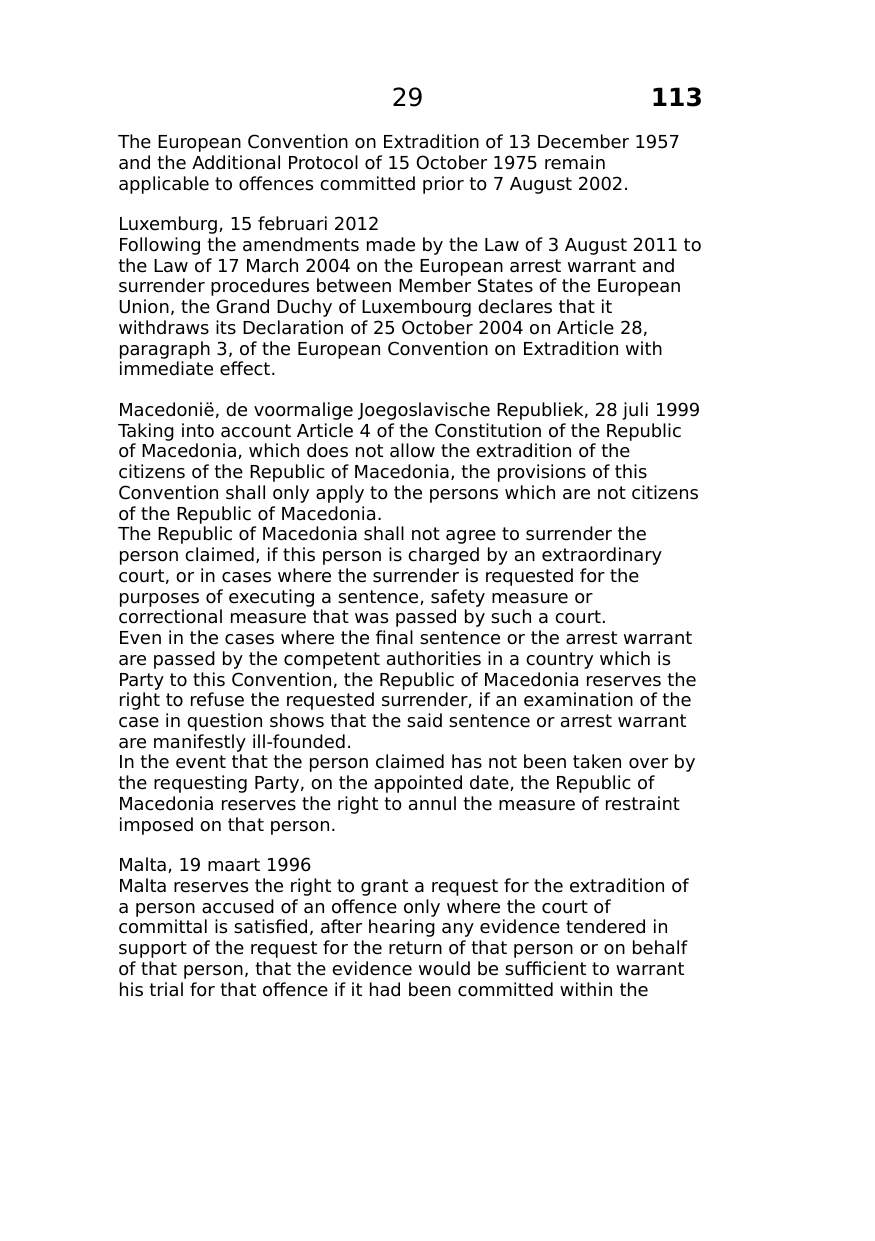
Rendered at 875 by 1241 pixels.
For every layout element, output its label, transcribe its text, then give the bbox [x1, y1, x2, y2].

text The European Convention on Extradition of 13 December 1957 and the Additional Protocol of 15 October 1975 remain applicable to offences committed prior to 7 August 2002. [118, 132, 703, 194]
text Taking into account Article 4 of the Constitution of the Republic of Macedonia, which does not allow the extradition of the citizens of the Republic of Macedonia, the provisions of this Convention shall only apply to the persons which are not citizens of the Republic of Macedonia. [118, 421, 703, 524]
text In the event that the person claimed has not been taken over by the requesting Party, on the appointed date, the Republic of Macedonia reserves the right to annul the measure of restraint imposed on that person. [118, 752, 703, 835]
text Luxemburg, 15 februari 2012 [118, 214, 703, 235]
text The Republic of Macedonia shall not agree to surrender the person claimed, if this person is charged by an extraordinary court, or in cases where the surrender is requested for the purposes of executing a sentence, safety measure or correctional measure that was passed by such a court. [118, 524, 703, 628]
text Malta reserves the right to grant a request for the extradition of a person accused of an offence only where the court of committal is satisfied, after hearing any evidence tendered in support of the request for the return of that person or on behalf of that person, that the evidence would be sufficient to warrant his trial for that offence if it had been committed within the [118, 876, 703, 1000]
text Even in the cases where the final sentence or the arrest warrant are passed by the competent authorities in a country which is Party to this Convention, the Republic of Macedonia reserves the right to refuse the requested surrender, if an examination of the case in question shows that the said sentence or arrest warrant are manifestly ill-founded. [118, 628, 703, 752]
text Malta, 19 maart 1996 [118, 855, 703, 876]
text Following the amendments made by the Law of 3 August 2011 to the Law of 17 March 2004 on the European arrest warrant and surrender procedures between Member States of the European Union, the Grand Duchy of Luxembourg declares that it withdraws its Declaration of 25 October 2004 on Article 28, paragraph 3, of the European Convention on Extradition with immediate effect. [118, 235, 703, 380]
text Macedonië, de voormalige Joegoslavische Republiek, 28 juli 1999 [118, 400, 703, 421]
